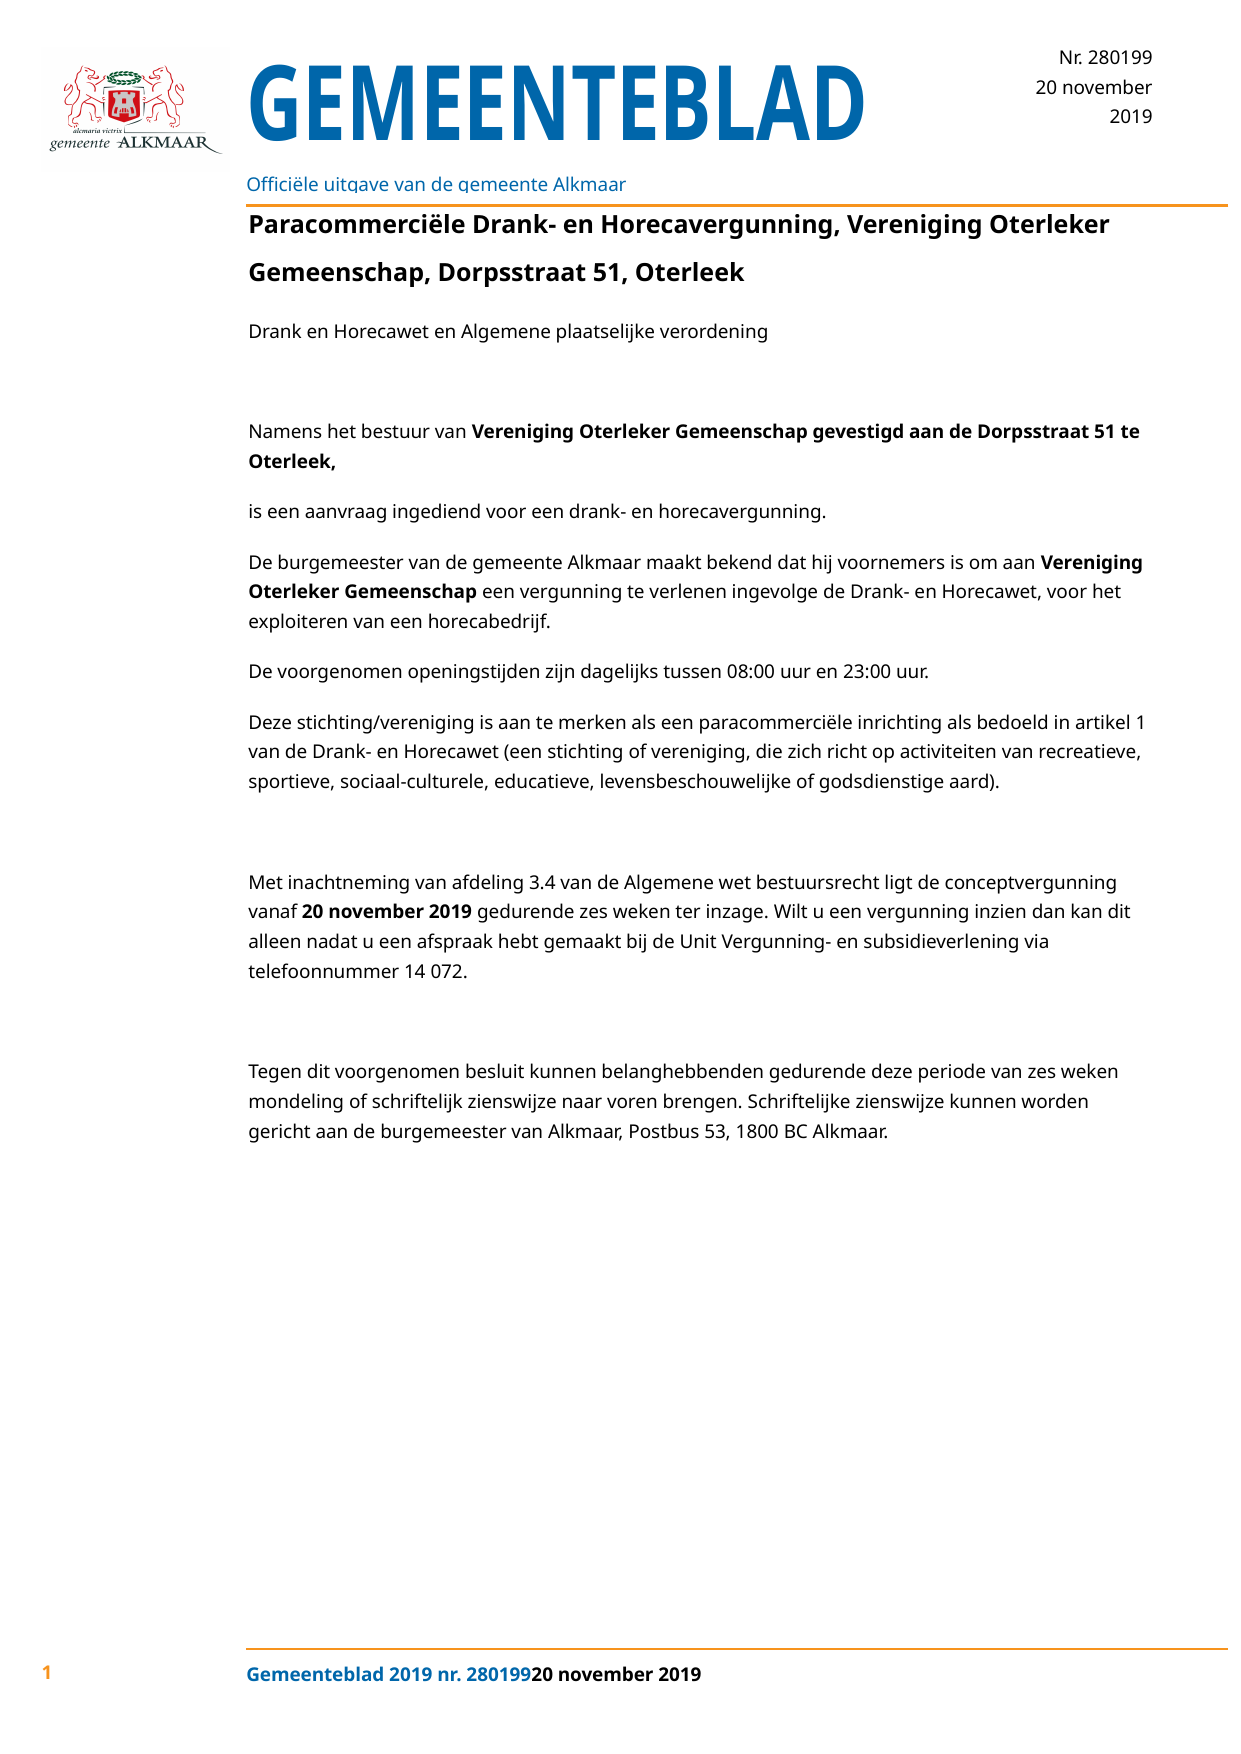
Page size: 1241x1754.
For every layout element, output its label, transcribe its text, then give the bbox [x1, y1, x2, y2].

text Namens het bestuur van Vereniging Oterleker Gemeenschap gevestigd aan de Dorpsstraat 51 te Oterleek, [248, 419, 1152, 474]
text De burgemeester van de gemeente Alkmaar maakt bekend dat hij voornemers is om aan Vereniging Oterleker Gemeenschap een vergunning te verlenen ingevolge de Drank- en Horecawet, voor het exploiteren van een horecabedrijf. [248, 549, 1152, 634]
text Drank en Horecawet en Algemene plaatselijke verordening [248, 318, 1152, 344]
text Paracommerciële Drank- en Horecavergunning, Vereniging Oterleker Gemeenschap, Dorpsstraat 51, Oterleek [248, 207, 1152, 288]
text Deze stichting/vereniging is aan te merken als een paracommerciële inrichting als bedoeld in artikel 1 van de Drank- en Horecawet (een stichting of vereniging, die zich richt op activiteiten van recreatieve, sportieve, sociaal-culturele, educatieve, levensbeschouwelijke of godsdienstige aard). [248, 709, 1152, 794]
text De voorgenomen openingstijden zijn dagelijks tussen 08:00 uur en 23:00 uur. [248, 659, 1152, 684]
picture [41, 47, 231, 172]
text Met inachtneming van afdeling 3.4 van de Algemene wet bestuursrecht ligt de conceptvergunning vanaf 20 november 2019 gedurende zes weken ter inzage. Wilt u een vergunning inzien dan kan dit alleen nadat u een afspraak hebt gemaakt bij de Unit Vergunning- en subsidieverlening via telefoonnummer 14 072. [248, 869, 1152, 984]
text Tegen dit voorgenomen besluit kunnen belanghebbenden gedurende deze periode van zes weken mondeling of schriftelijk zienswijze naar voren brengen. Schriftelijke zienswijze kunnen worden gericht aan de burgemeester van Alkmaar, Postbus 53, 1800 BC Alkmaar. [248, 1059, 1152, 1144]
text is een aanvraag ingediend voor een drank- en horecavergunning. [248, 499, 1152, 524]
